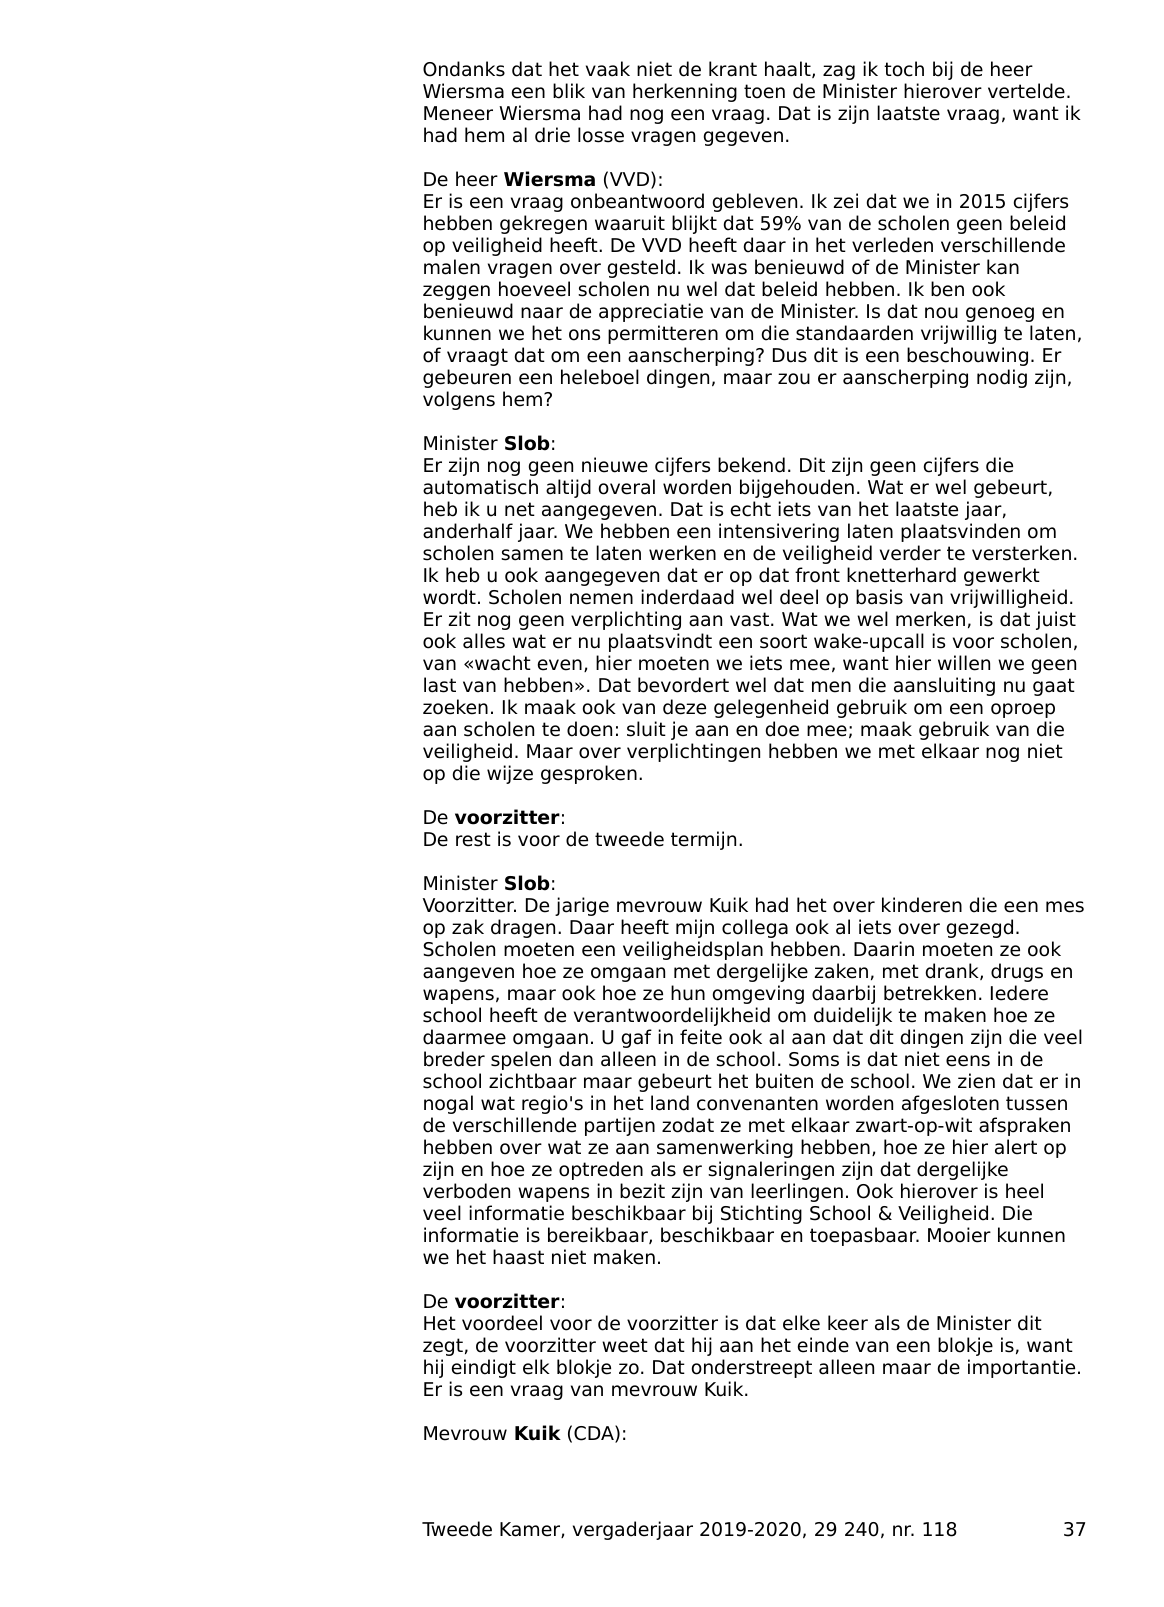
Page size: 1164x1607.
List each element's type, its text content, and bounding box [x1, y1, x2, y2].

text De rest is voor de tweede termijn. [422, 829, 1087, 851]
text Er is een vraag onbeantwoord gebleven. Ik zei dat we in 2015 cijfers hebben gekregen waaruit blijkt dat 59% van de scholen geen beleid op veiligheid heeft. De VVD heeft daar in het verleden verschillende malen vragen over gesteld. Ik was benieuwd of de Minister kan zeggen hoeveel scholen nu wel dat beleid hebben. Ik ben ook benieuwd naar de appreciatie van de Minister. Is dat nou genoeg en kunnen we het ons permitteren om die standaarden vrijwillig te laten, of vraagt dat om een aanscherping? Dus dit is een beschouwing. Er gebeuren een heleboel dingen, maar zou er aanscherping nodig zijn, volgens hem? [422, 191, 1087, 411]
text Ondanks dat het vaak niet de krant haalt, zag ik toch bij de heer Wiersma een blik van herkenning toen de Minister hierover vertelde. Meneer Wiersma had nog een vraag. Dat is zijn laatste vraag, want ik had hem al drie losse vragen gegeven. [422, 59, 1087, 147]
text Minister Slob: [422, 433, 1087, 455]
text De voorzitter: [422, 1291, 1087, 1313]
text Minister Slob: [422, 873, 1087, 895]
text Voorzitter. De jarige mevrouw Kuik had het over kinderen die een mes op zak dragen. Daar heeft mijn collega ook al iets over gezegd. Scholen moeten een veiligheidsplan hebben. Daarin moeten ze ook aangeven hoe ze omgaan met dergelijke zaken, met drank, drugs en wapens, maar ook hoe ze hun omgeving daarbij betrekken. Iedere school heeft de verantwoordelijkheid om duidelijk te maken hoe ze daarmee omgaan. U gaf in feite ook al aan dat dit dingen zijn die veel breder spelen dan alleen in de school. Soms is dat niet eens in de school zichtbaar maar gebeurt het buiten de school. We zien dat er in nogal wat regio's in het land convenanten worden afgesloten tussen de verschillende partijen zodat ze met elkaar zwart-op-wit afspraken hebben over wat ze aan samenwerking hebben, hoe ze hier alert op zijn en hoe ze optreden als er signaleringen zijn dat dergelijke verboden wapens in bezit zijn van leerlingen. Ook hierover is heel veel informatie beschikbaar bij Stichting School & Veiligheid. Die informatie is bereikbaar, beschikbaar en toepasbaar. Mooier kunnen we het haast niet maken. [422, 895, 1087, 1269]
text Er zijn nog geen nieuwe cijfers bekend. Dit zijn geen cijfers die automatisch altijd overal worden bijgehouden. Wat er wel gebeurt, heb ik u net aangegeven. Dat is echt iets van het laatste jaar, anderhalf jaar. We hebben een intensivering laten plaatsvinden om scholen samen te laten werken en de veiligheid verder te versterken. Ik heb u ook aangegeven dat er op dat front knetterhard gewerkt wordt. Scholen nemen inderdaad wel deel op basis van vrijwilligheid. Er zit nog geen verplichting aan vast. Wat we wel merken, is dat juist ook alles wat er nu plaatsvindt een soort wake-upcall is voor scholen, van «wacht even, hier moeten we iets mee, want hier willen we geen last van hebben». Dat bevordert wel dat men die aansluiting nu gaat zoeken. Ik maak ook van deze gelegenheid gebruik om een oproep aan scholen te doen: sluit je aan en doe mee; maak gebruik van die veiligheid. Maar over verplichtingen hebben we met elkaar nog niet op die wijze gesproken. [422, 455, 1087, 785]
text Het voordeel voor de voorzitter is dat elke keer als de Minister dit zegt, de voorzitter weet dat hij aan het einde van een blokje is, want hij eindigt elk blokje zo. Dat onderstreept alleen maar de importantie. Er is een vraag van mevrouw Kuik. [422, 1313, 1087, 1401]
text De heer Wiersma (VVD): [422, 169, 1087, 191]
text Mevrouw Kuik (CDA): [422, 1423, 1087, 1445]
text De voorzitter: [422, 807, 1087, 829]
